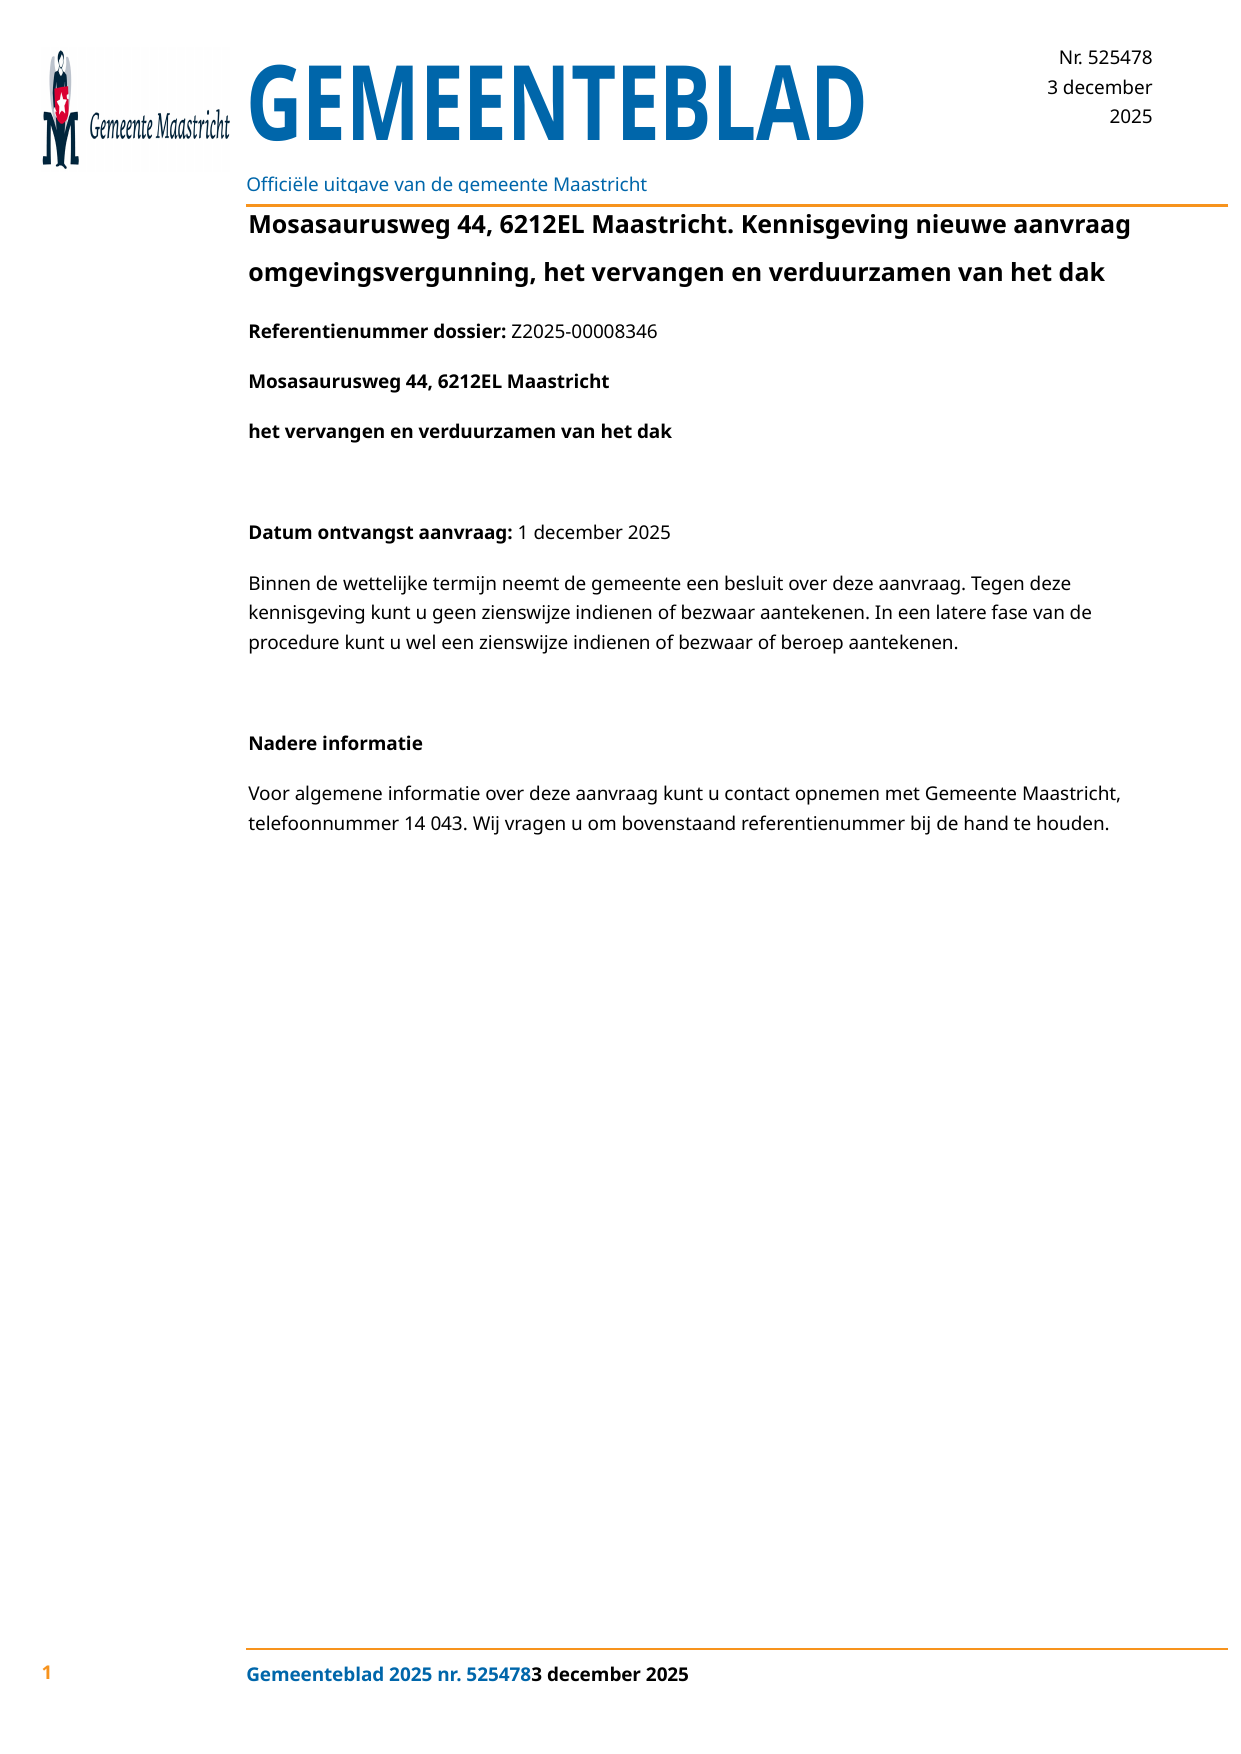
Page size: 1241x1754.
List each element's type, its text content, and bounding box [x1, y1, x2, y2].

text Mosasaurusweg 44, 6212EL Maastricht. Kennisgeving nieuwe aanvraag omgevingsvergunning, het vervangen en verduurzamen van het dak [248, 207, 1152, 288]
text Referentienummer dossier: Z2025-00008346 [248, 318, 1152, 344]
text Nadere informatie [248, 730, 1152, 756]
picture [41, 47, 231, 172]
text het vervangen en verduurzamen van het dak [248, 419, 1152, 444]
text Datum ontvangst aanvraag: 1 december 2025 [248, 519, 1152, 545]
text Binnen de wettelijke termijn neemt de gemeente een besluit over deze aanvraag. Tegen deze kennisgeving kunt u geen zienswijze indienen of bezwaar aantekenen. In een latere fase van de procedure kunt u wel een zienswijze indienen of bezwaar of beroep aantekenen. [248, 570, 1152, 655]
text Voor algemene informatie over deze aanvraag kunt u contact opnemen met Gemeente Maastricht, telefoonnummer 14 043. Wij vragen u om bovenstaand referentienummer bij de hand te houden. [248, 780, 1152, 836]
text Mosasaurusweg 44, 6212EL Maastricht [248, 368, 1152, 394]
